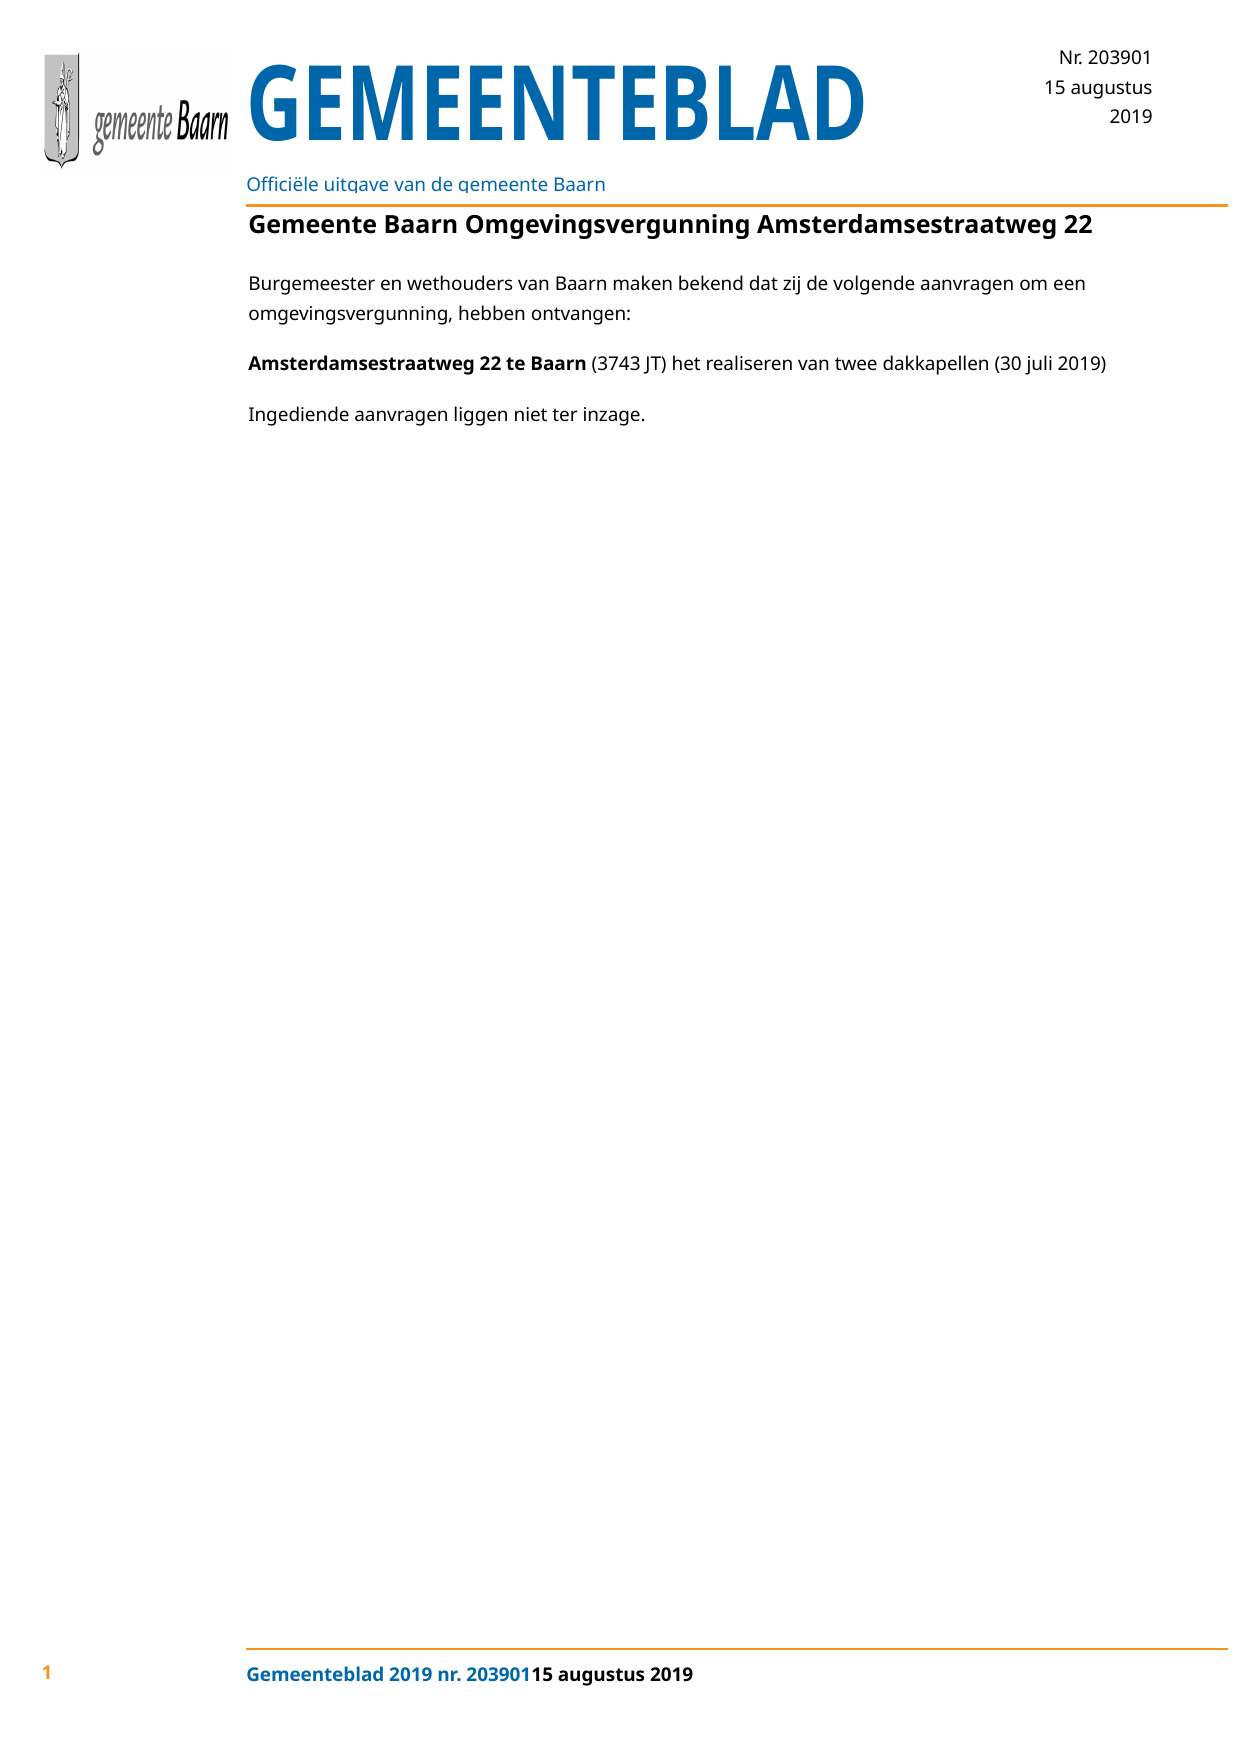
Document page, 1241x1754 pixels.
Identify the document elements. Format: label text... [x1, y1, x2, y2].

text Gemeente Baarn Omgevingsvergunning Amsterdamsestraatweg 22 [248, 207, 1152, 241]
text Burgemeester en wethouders van Baarn maken bekend dat zij de volgende aanvragen om een omgevingsvergunning, hebben ontvangen: [248, 270, 1152, 326]
text Ingediende aanvragen liggen niet ter inzage. [248, 401, 1152, 426]
picture [41, 47, 231, 172]
text Amsterdamsestraatweg 22 te Baarn (3743 JT) het realiseren van twee dakkapellen (30 juli 2019) [248, 350, 1152, 376]
